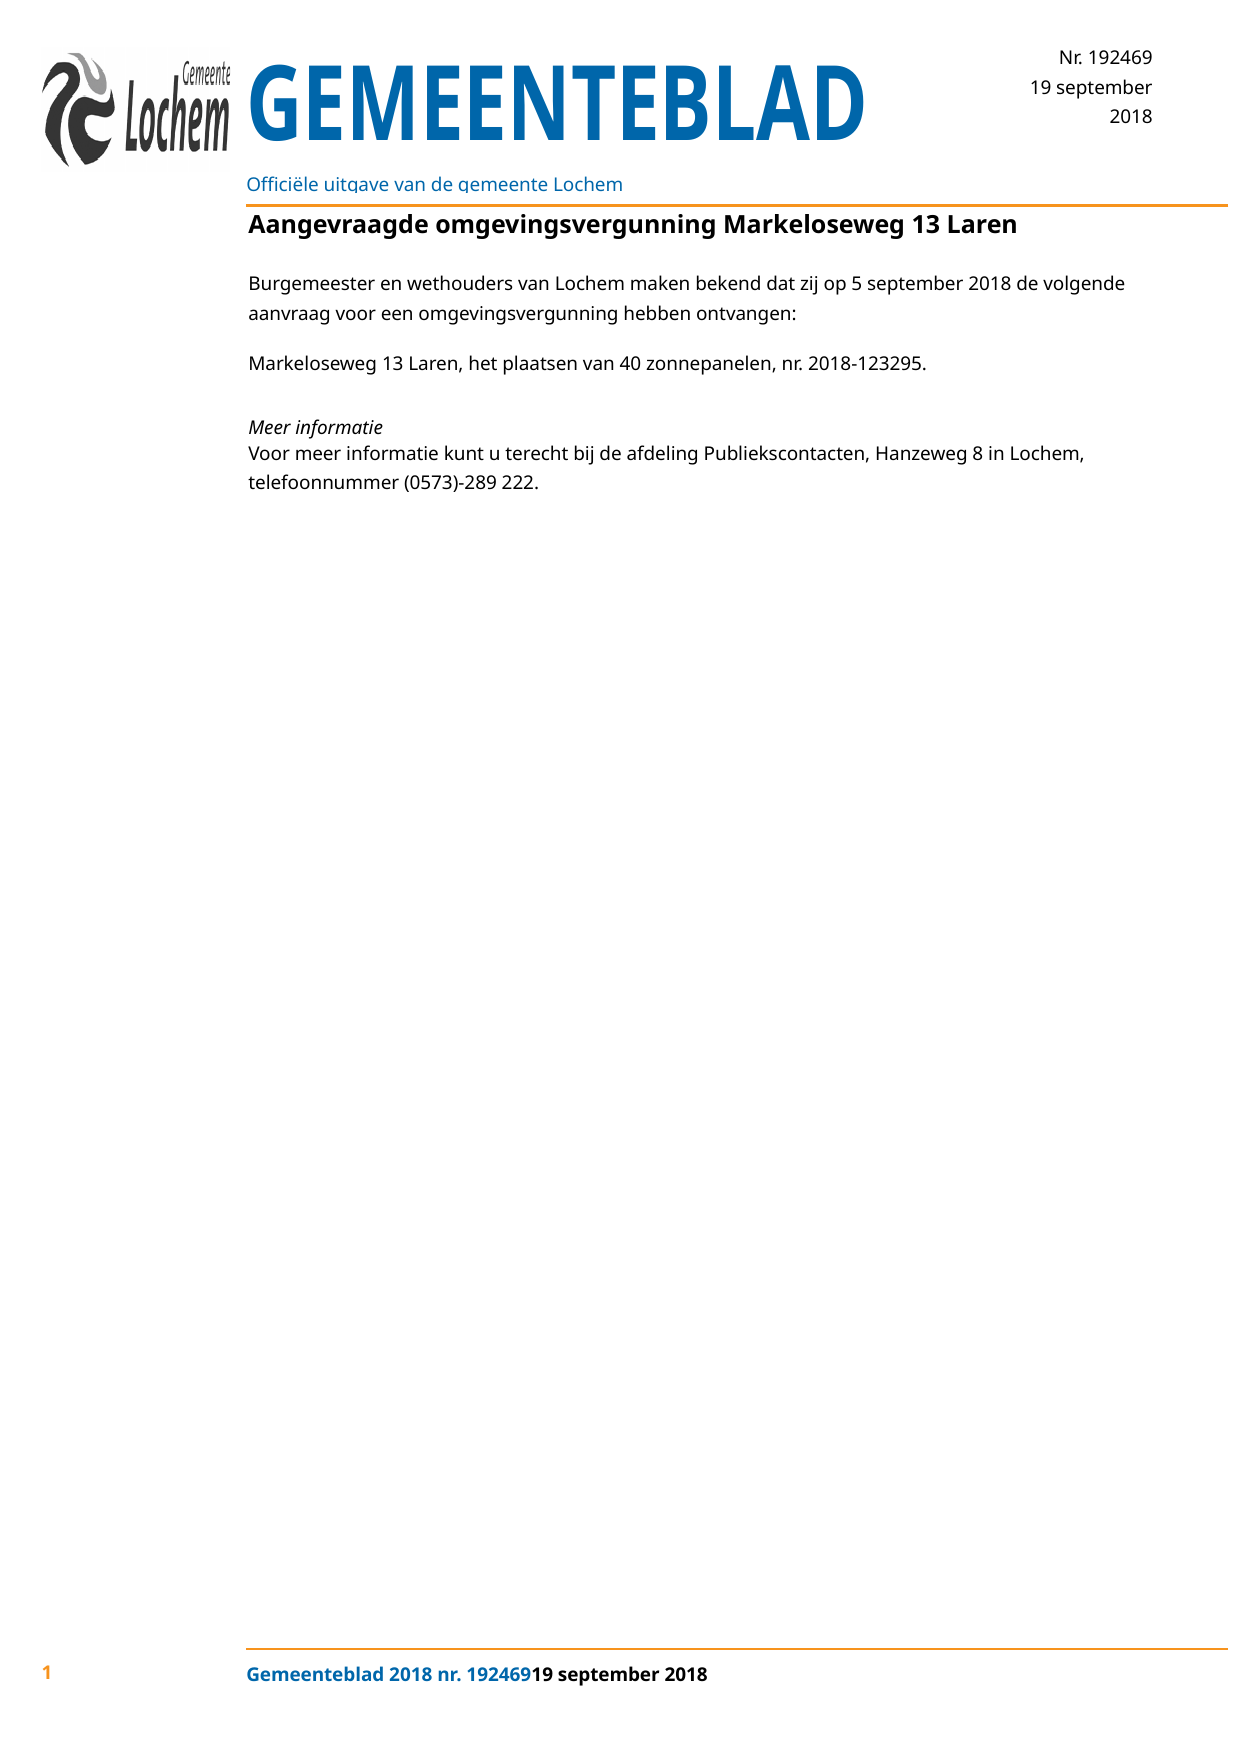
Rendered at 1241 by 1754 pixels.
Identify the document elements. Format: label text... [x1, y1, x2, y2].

text Meer informatie [248, 414, 1152, 440]
text Voor meer informatie kunt u terecht bij de afdeling Publiekscontacten, Hanzeweg 8 in Lochem, telefoonnummer (0573)-289 222. [248, 440, 1152, 495]
picture [41, 47, 231, 172]
text Markeloseweg 13 Laren, het plaatsen van 40 zonnepanelen, nr. 2018-123295. [248, 350, 1152, 376]
text Burgemeester en wethouders van Lochem maken bekend dat zij op 5 september 2018 de volgende aanvraag voor een omgevingsvergunning hebben ontvangen: [248, 270, 1152, 326]
text Aangevraagde omgevingsvergunning Markeloseweg 13 Laren [248, 207, 1152, 241]
